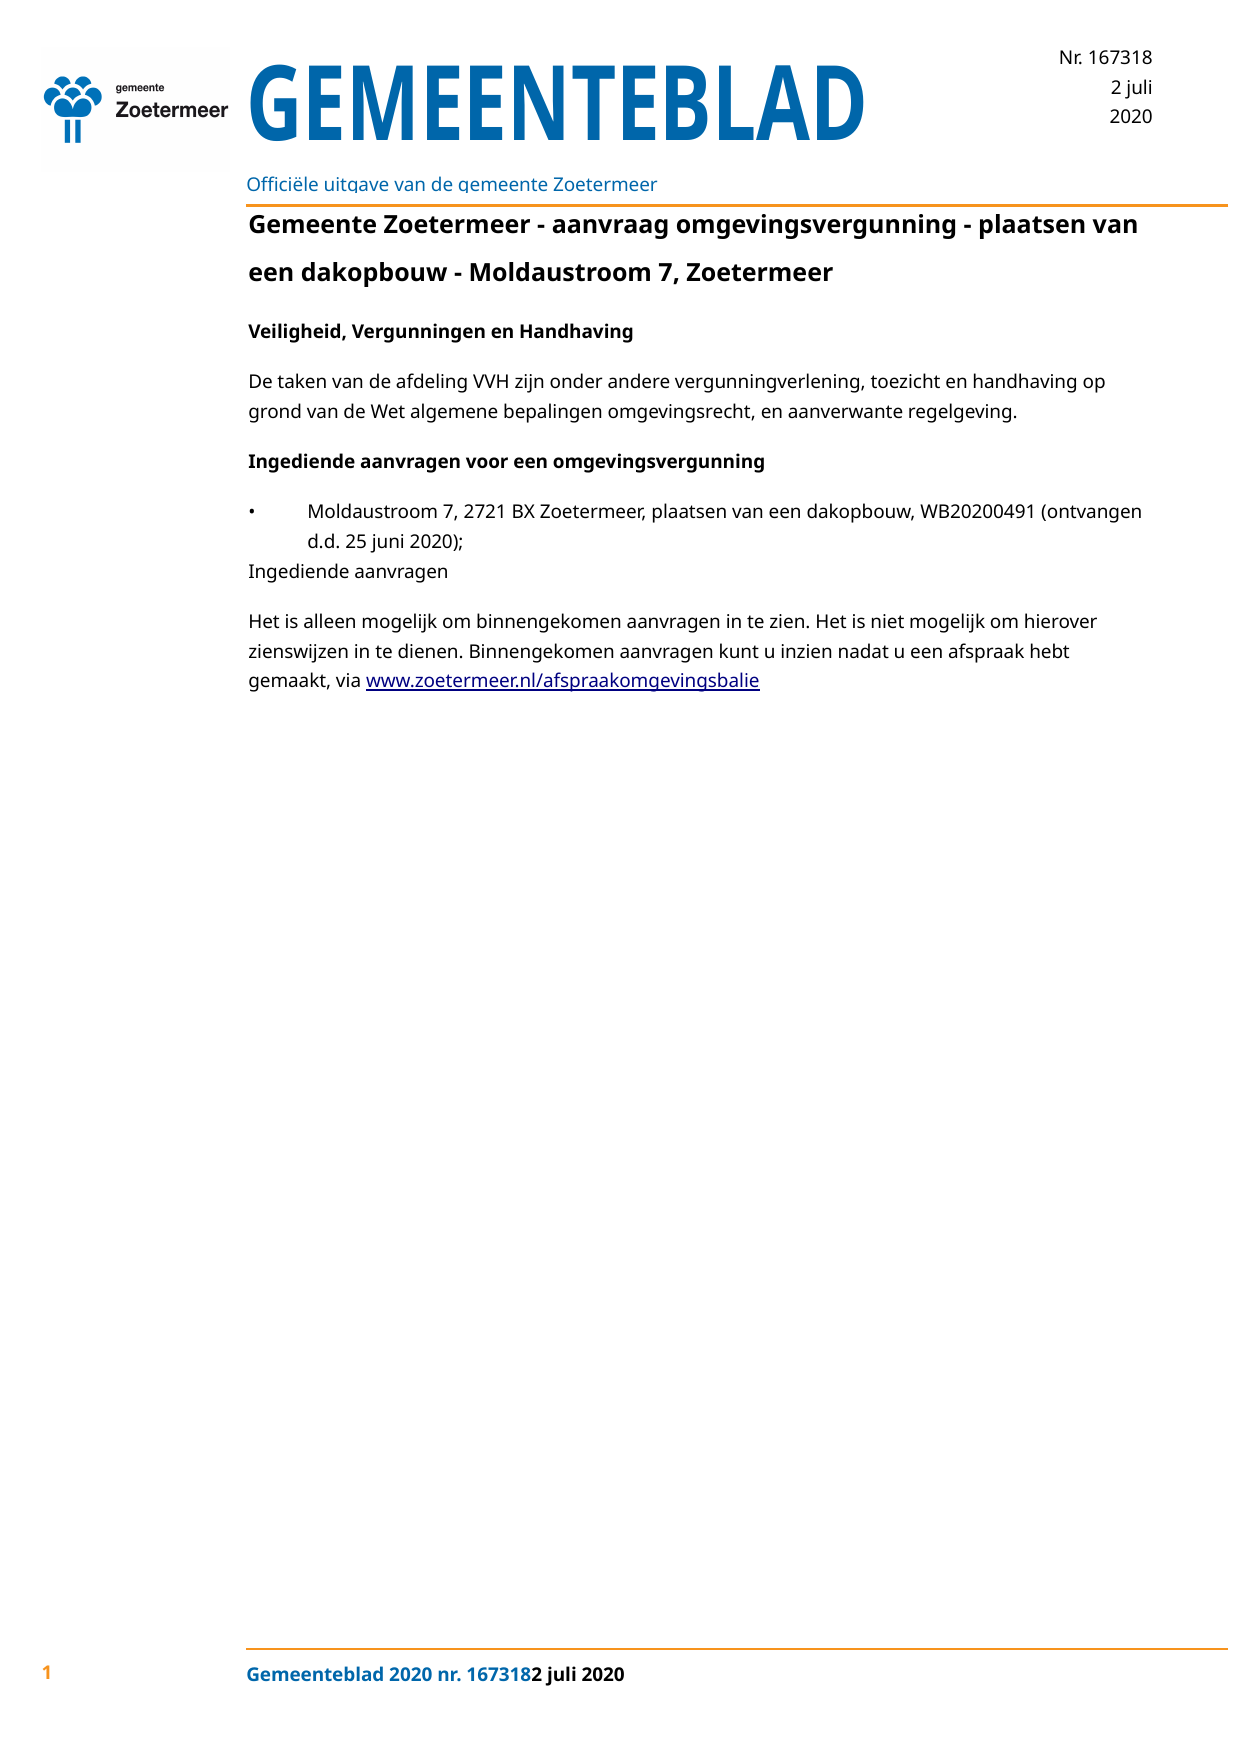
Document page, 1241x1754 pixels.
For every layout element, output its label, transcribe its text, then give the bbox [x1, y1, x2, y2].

text Het is alleen mogelijk om binnengekomen aanvragen in te zien. Het is niet mogelijk om hierover zienswijzen in te dienen. Binnengekomen aanvragen kunt u inzien nadat u een afspraak hebt gemaakt, via www.zoetermeer.nl/afspraakomgevingsbalie [248, 608, 1152, 693]
text Veiligheid, Vergunningen en Handhaving [248, 318, 1152, 344]
list Moldaustroom 7, 2721 BX Zoetermeer, plaatsen van een dakopbouw, WB20200491 (ontvangen d.d. 25 juni 2020); [248, 499, 1152, 554]
text Ingediende aanvragen voor een omgevingsvergunning [248, 448, 1152, 474]
text De taken van de afdeling VVH zijn onder andere vergunningverlening, toezicht en handhaving op grond van de Wet algemene bepalingen omgevingsrecht, en aanverwante regelgeving. [248, 368, 1152, 424]
text Gemeente Zoetermeer - aanvraag omgevingsvergunning - plaatsen van een dakopbouw - Moldaustroom 7, Zoetermeer [248, 207, 1152, 288]
picture [41, 47, 231, 172]
text Ingediende aanvragen [248, 558, 1152, 584]
